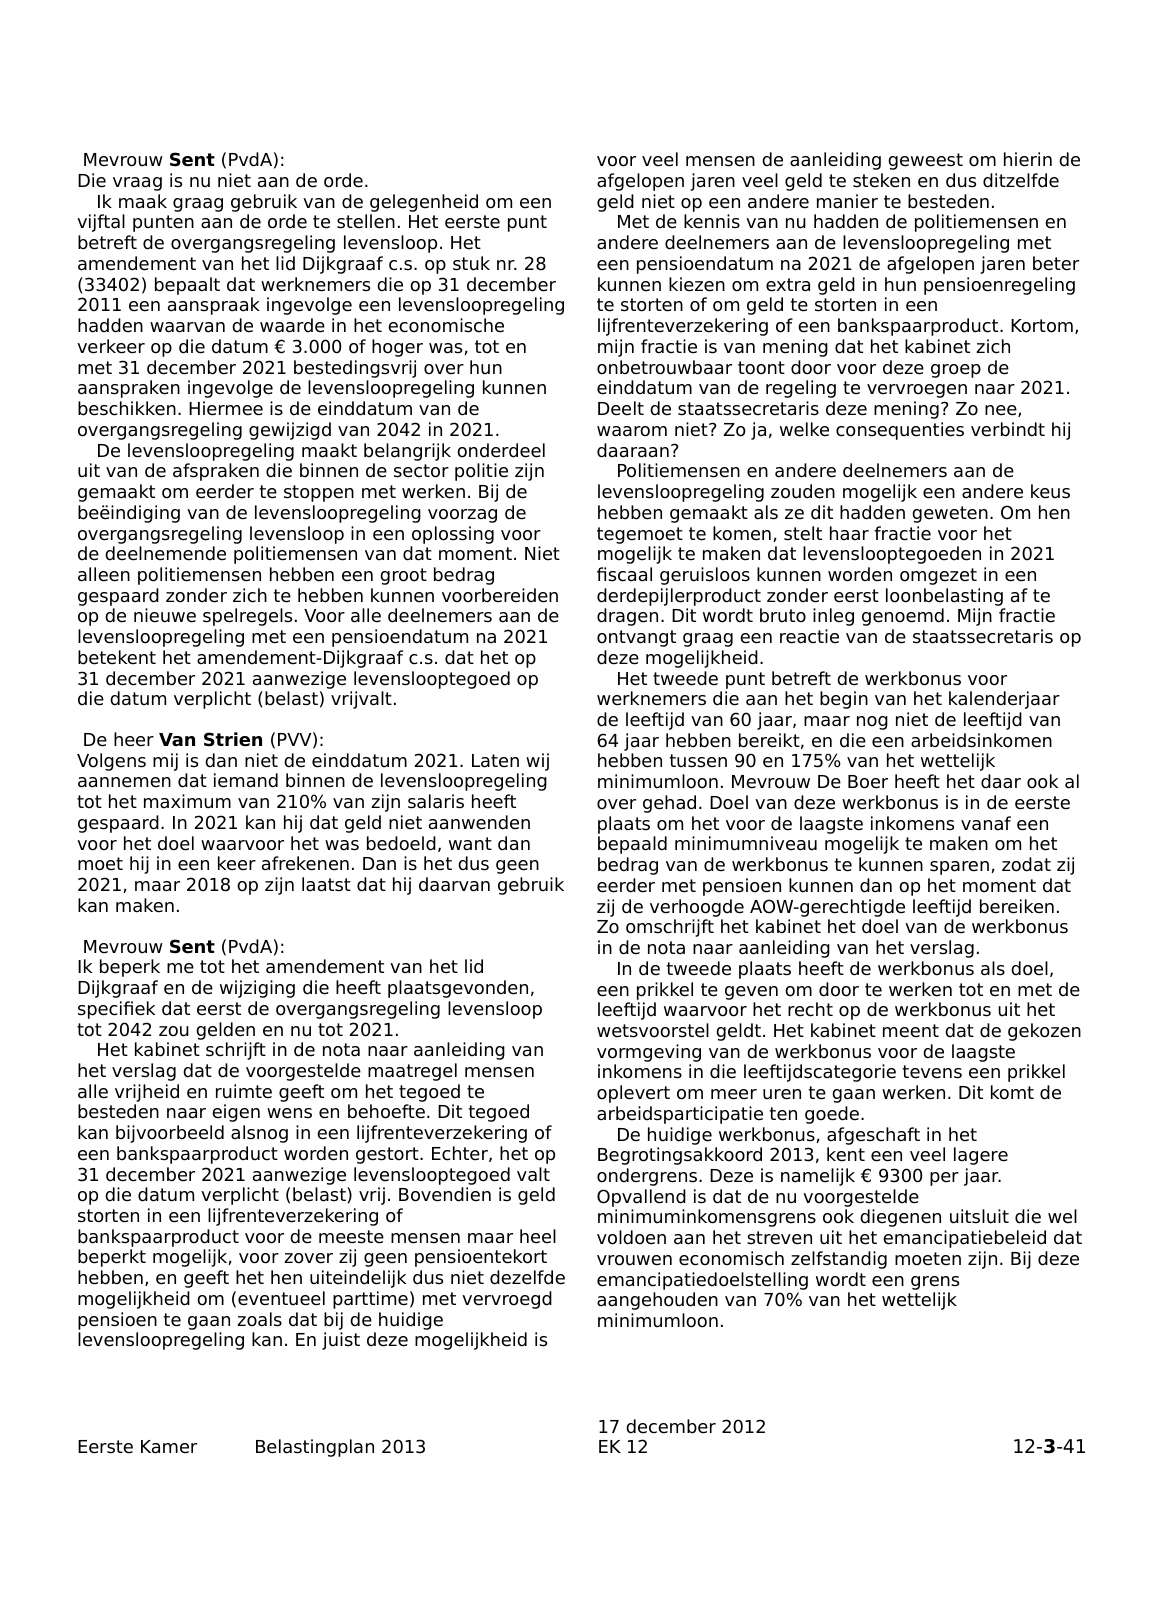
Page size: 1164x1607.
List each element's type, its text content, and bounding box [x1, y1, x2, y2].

text Volgens mij is dan niet de einddatum 2021. Laten wij aannemen dat iemand binnen de levensloopregeling tot het maximum van 210% van zijn salaris heeft gespaard. In 2021 kan hij dat geld niet aanwenden voor het doel waarvoor het was bedoeld, want dan moet hij in een keer afrekenen. Dan is het dus geen 2021, maar 2018 op zijn laatst dat hij daarvan gebruik kan maken. [77, 751, 567, 916]
text Mevrouw Sent (PvdA): [77, 150, 567, 171]
text Ik beperk me tot het amendement van het lid Dijkgraaf en de wijziging die heeft plaatsgevonden, specifiek dat eerst de overgangsregeling levensloop tot 2042 zou gelden en nu tot 2021. [77, 957, 567, 1040]
text Het tweede punt betreft de werkbonus voor werknemers die aan het begin van het kalenderjaar de leeftijd van 60 jaar, maar nog niet de leeftijd van 64 jaar hebben bereikt, en die een arbeidsinkomen hebben tussen 90 en 175% van het wettelijk minimumloon. Mevrouw De Boer heeft het daar ook al over gehad. Doel van deze werkbonus is in de eerste plaats om het voor de laagste inkomens vanaf een bepaald minimumniveau mogelijk te maken om het bedrag van de werkbonus te kunnen sparen, zodat zij eerder met pensioen kunnen dan op het moment dat zij de verhoogde AOW-gerechtigde leeftijd bereiken. Zo omschrijft het kabinet het doel van de werkbonus in de nota naar aanleiding van het verslag. [596, 668, 1087, 959]
text Ik maak graag gebruik van de gelegenheid om een vijftal punten aan de orde te stellen. Het eerste punt betreft de overgangsregeling levensloop. Het amendement van het lid Dijkgraaf c.s. op stuk nr. 28 (33402) bepaalt dat werknemers die op 31 december 2011 een aanspraak ingevolge een levensloopregeling hadden waarvan de waarde in het economische verkeer op die datum € 3.000 of hoger was, tot en met 31 december 2021 bestedingsvrij over hun aanspraken ingevolge de levensloopregeling kunnen beschikken. Hiermee is de einddatum van de overgangsregeling gewijzigd van 2042 in 2021. [77, 192, 567, 440]
text Met de kennis van nu hadden de politiemensen en andere deelnemers aan de levensloopregeling met een pensioendatum na 2021 de afgelopen jaren beter kunnen kiezen om extra geld in hun pensioenregeling te storten of om geld te storten in een lijfrenteverzekering of een bankspaarproduct. Kortom, mijn fractie is van mening dat het kabinet zich onbetrouwbaar toont door voor deze groep de einddatum van de regeling te vervroegen naar 2021. Deelt de staatssecretaris deze mening? Zo nee, waarom niet? Zo ja, welke consequenties verbindt hij daaraan? [596, 212, 1087, 461]
text voor veel mensen de aanleiding geweest om hierin de afgelopen jaren veel geld te steken en dus ditzelfde geld niet op een andere manier te besteden. [596, 150, 1087, 212]
text De levensloopregeling maakt belangrijk onderdeel uit van de afspraken die binnen de sector politie zijn gemaakt om eerder te stoppen met werken. Bij de beëindiging van de levensloopregeling voorzag de overgangsregeling levensloop in een oplossing voor de deelnemende politiemensen van dat moment. Niet alleen politiemensen hebben een groot bedrag gespaard zonder zich te hebben kunnen voorbereiden op de nieuwe spelregels. Voor alle deelnemers aan de levensloopregeling met een pensioendatum na 2021 betekent het amendement-Dijkgraaf c.s. dat het op 31 december 2021 aanwezige levenslooptegoed op die datum verplicht (belast) vrijvalt. [77, 440, 567, 710]
text In de tweede plaats heeft de werkbonus als doel, een prikkel te geven om door te werken tot en met de leeftijd waarvoor het recht op de werkbonus uit het wetsvoorstel geldt. Het kabinet meent dat de gekozen vormgeving van de werkbonus voor de laagste inkomens in die leeftijdscategorie tevens een prikkel oplevert om meer uren te gaan werken. Dit komt de arbeidsparticipatie ten goede. [596, 959, 1087, 1124]
text Het kabinet schrijft in de nota naar aanleiding van het verslag dat de voorgestelde maatregel mensen alle vrijheid en ruimte geeft om het tegoed te besteden naar eigen wens en behoefte. Dit tegoed kan bijvoorbeeld alsnog in een lijfrenteverzekering of een bankspaarproduct worden gestort. Echter, het op 31 december 2021 aanwezige levenslooptegoed valt op die datum verplicht (belast) vrij. Bovendien is geld storten in een lijfrenteverzekering of bankspaarproduct voor de meeste mensen maar heel beperkt mogelijk, voor zover zij geen pensioentekort hebben, en geeft het hen uiteindelijk dus niet dezelfde mogelijkheid om (eventueel parttime) met vervroegd pensioen te gaan zoals dat bij de huidige levensloopregeling kan. En juist deze mogelijkheid is [77, 1040, 567, 1351]
text De heer Van Strien (PVV): [77, 730, 567, 751]
text Mevrouw Sent (PvdA): [77, 936, 567, 957]
text Politiemensen en andere deelnemers aan de levensloopregeling zouden mogelijk een andere keus hebben gemaakt als ze dit hadden geweten. Om hen tegemoet te komen, stelt haar fractie voor het mogelijk te maken dat levenslooptegoeden in 2021 fiscaal geruisloos kunnen worden omgezet in een derdepijlerproduct zonder eerst loonbelasting af te dragen. Dit wordt bruto inleg genoemd. Mijn fractie ontvangt graag een reactie van de staatssecretaris op deze mogelijkheid. [596, 461, 1087, 668]
text Die vraag is nu niet aan de orde. [77, 171, 567, 192]
text De huidige werkbonus, afgeschaft in het Begrotingsakkoord 2013, kent een veel lagere ondergrens. Deze is namelijk € 9300 per jaar. Opvallend is dat de nu voorgestelde minimuminkomensgrens ook diegenen uitsluit die wel voldoen aan het streven uit het emancipatiebeleid dat vrouwen economisch zelfstandig moeten zijn. Bij deze emancipatiedoelstelling wordt een grens aangehouden van 70% van het wettelijk minimumloon. [596, 1124, 1087, 1332]
